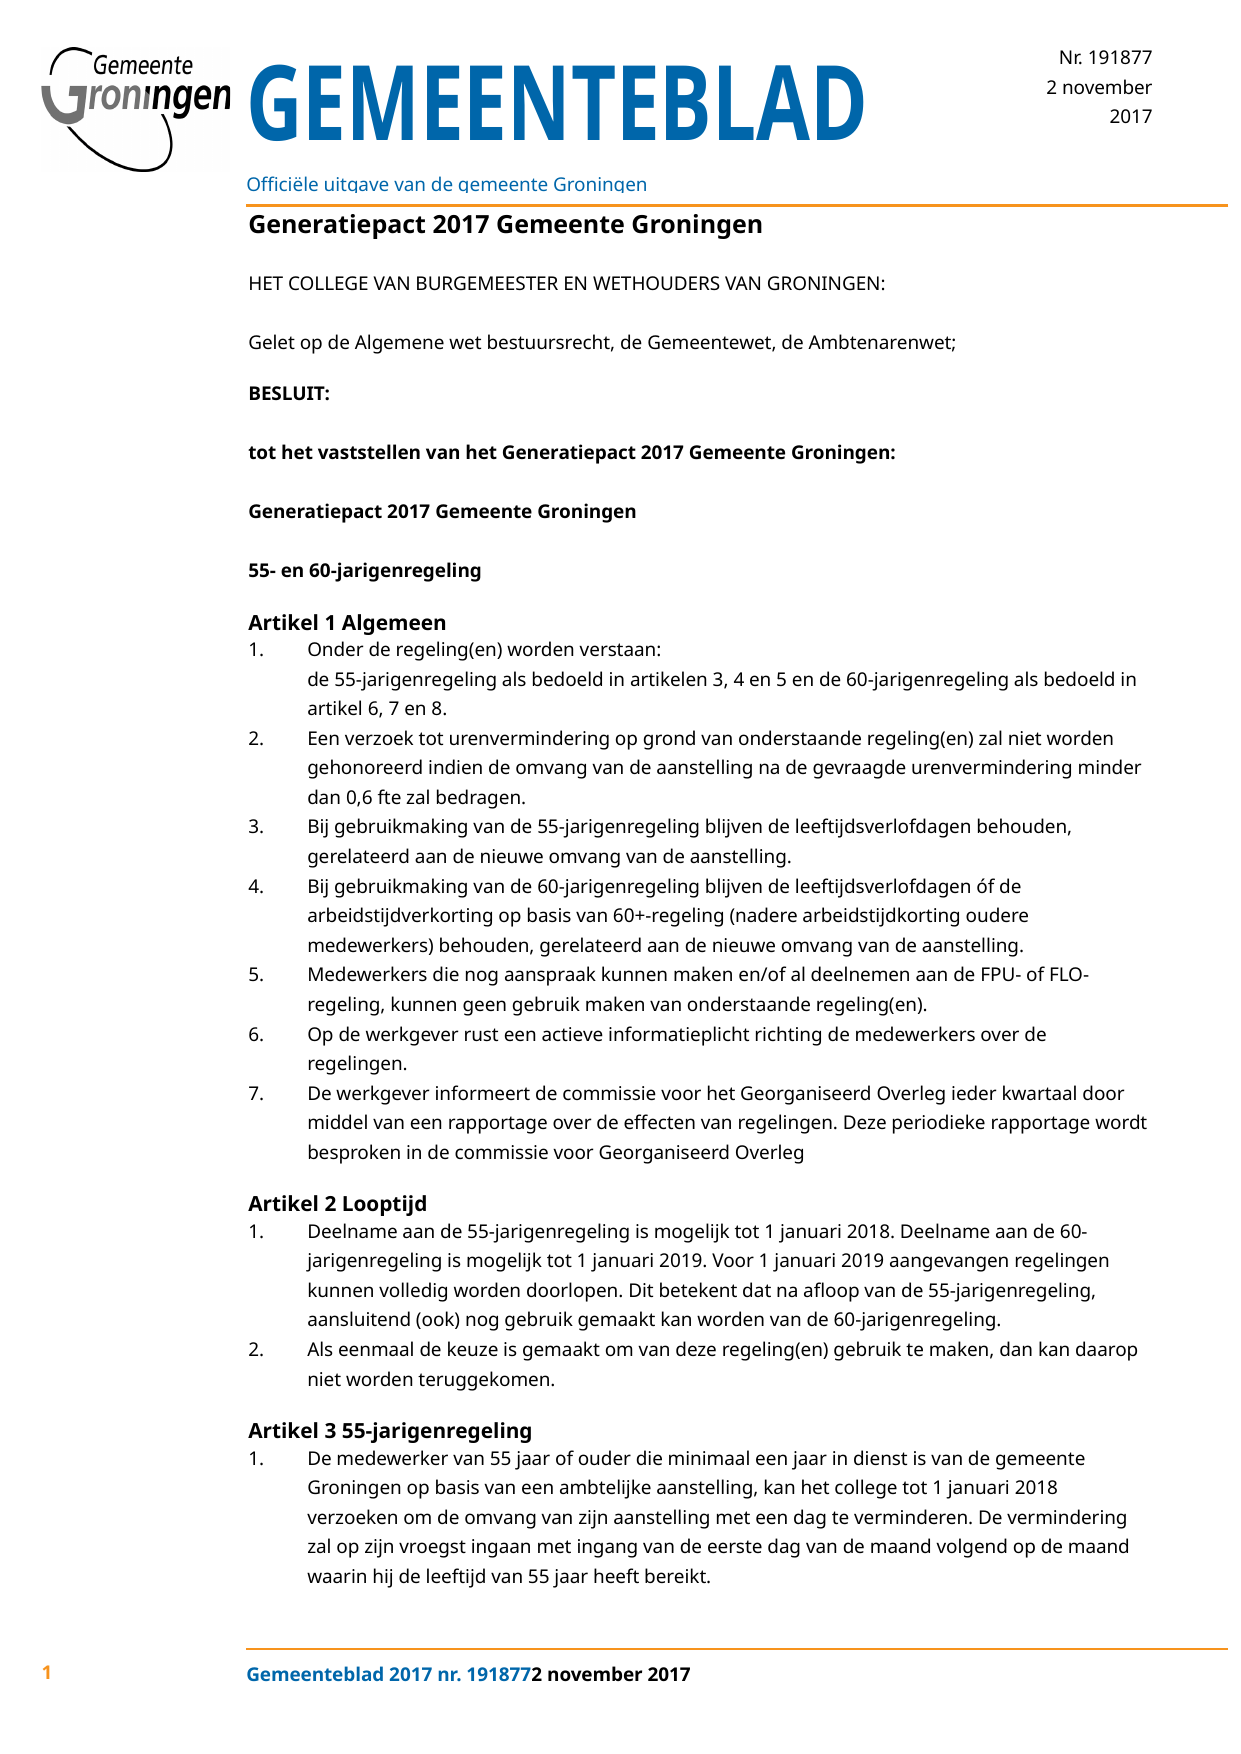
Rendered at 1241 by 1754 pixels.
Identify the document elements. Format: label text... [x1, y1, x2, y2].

text Gelet op de Algemene wet bestuursrecht, de Gemeentewet, de Ambtenarenwet; [248, 329, 1152, 355]
text Generatiepact 2017 Gemeente Groningen [248, 207, 1152, 241]
text Artikel 1 Algemeen [248, 608, 1152, 636]
list Deelname aan de 55-jarigenregeling is mogelijk tot 1 januari 2018. Deelname aan de 60-jarigenregeling is mogelijk tot 1 januari 2019. Voor 1 januari 2019 aangevangen regelingen kunnen volledig worden doorlopen. Dit betekent dat na afloop van de 55-jarigenregeling, aansluitend (ook) nog gebruik gemaakt kan worden van de 60-jarigenregeling. [248, 1218, 1152, 1332]
text Generatiepact 2017 Gemeente Groningen [248, 498, 1152, 524]
text Artikel 3 55-jarigenregeling [248, 1416, 1152, 1445]
list Bij gebruikmaking van de 55-jarigenregeling blijven de leeftijdsverlofdagen behouden, gerelateerd aan de nieuwe omvang van de aanstelling. [248, 814, 1152, 869]
list Medewerkers die nog aanspraak kunnen maken en/of al deelnemen aan de FPU- of FLO-regeling, kunnen geen gebruik maken van onderstaande regeling(en). [248, 962, 1152, 1017]
list De medewerker van 55 jaar of ouder die minimaal een jaar in dienst is van de gemeente Groningen op basis van een ambtelijke aanstelling, kan het college tot 1 januari 2018 verzoeken om de omvang van zijn aanstelling met een dag te verminderen. De vermindering zal op zijn vroegst ingaan met ingang van de eerste dag van de maand volgend op de maand waarin hij de leeftijd van 55 jaar heeft bereikt. [248, 1445, 1152, 1589]
text HET COLLEGE VAN BURGEMEESTER EN WETHOUDERS VAN GRONINGEN: [248, 270, 1152, 296]
text tot het vaststellen van het Generatiepact 2017 Gemeente Groningen: [248, 439, 1152, 465]
picture [41, 47, 231, 172]
list De werkgever informeert de commissie voor het Georganiseerd Overleg ieder kwartaal door middel van een rapportage over de effecten van regelingen. Deze periodieke rapportage wordt besproken in de commissie voor Georganiseerd Overleg [248, 1080, 1152, 1165]
text 55- en 60-jarigenregeling [248, 557, 1152, 583]
list Onder de regeling(en) worden verstaan: [248, 636, 1152, 662]
list Op de werkgever rust een actieve informatieplicht richting de medewerkers over de regelingen. [248, 1021, 1152, 1076]
list Een verzoek tot urenvermindering op grond van onderstaande regeling(en) zal niet worden gehonoreerd indien de omvang van de aanstelling na de gevraagde urenvermindering minder dan 0,6 fte zal bedragen. [248, 725, 1152, 810]
list Als eenmaal de keuze is gemaakt om van deze regeling(en) gebruik te maken, dan kan daarop niet worden teruggekomen. [248, 1336, 1152, 1392]
list de 55-jarigenregeling als bedoeld in artikelen 3, 4 en 5 en de 60-jarigenregeling als bedoeld in artikel 6, 7 en 8. [248, 666, 1152, 721]
list Bij gebruikmaking van de 60-jarigenregeling blijven de leeftijdsverlofdagen óf de arbeidstijdverkorting op basis van 60+-regeling (nadere arbeidstijdkorting oudere medewerkers) behouden, gerelateerd aan de nieuwe omvang van de aanstelling. [248, 873, 1152, 958]
text Artikel 2 Looptijd [248, 1189, 1152, 1218]
text BESLUIT: [248, 380, 1152, 406]
